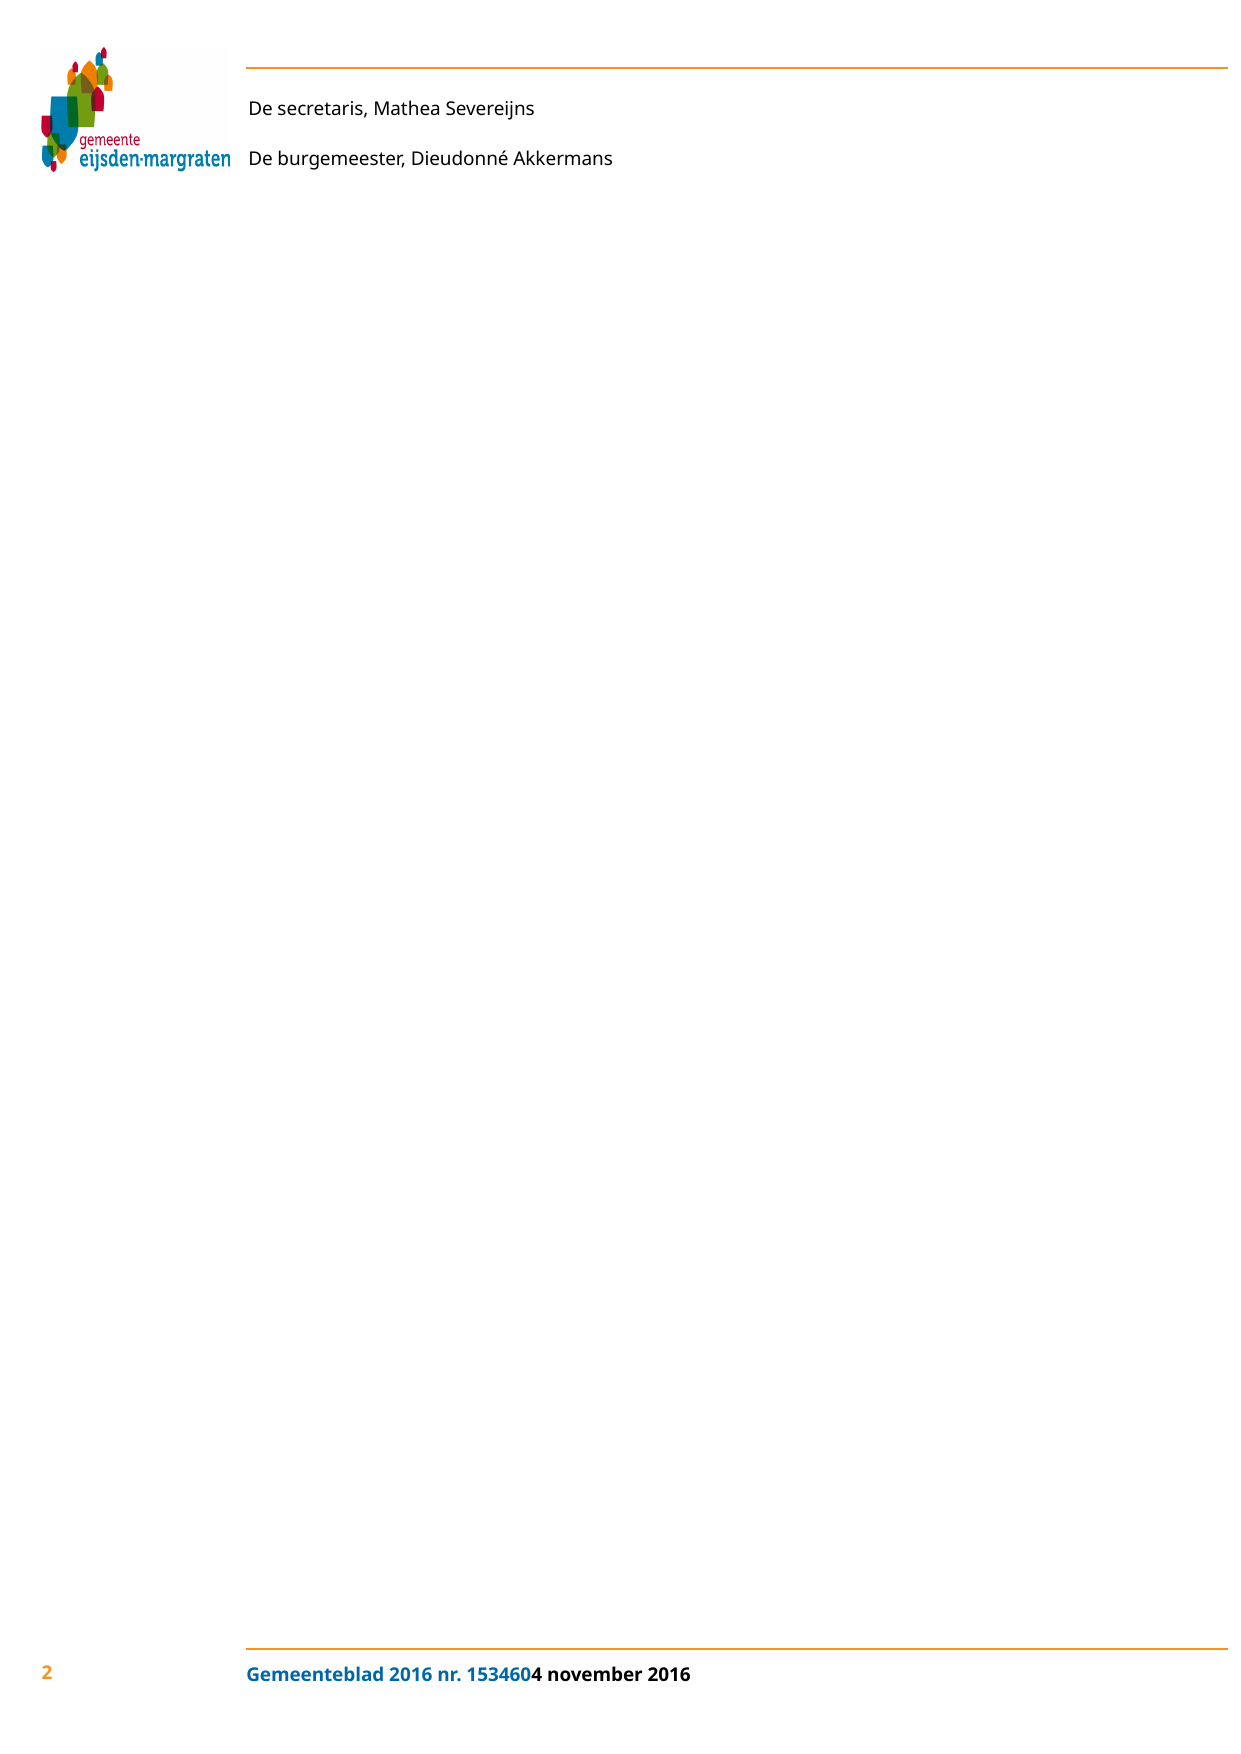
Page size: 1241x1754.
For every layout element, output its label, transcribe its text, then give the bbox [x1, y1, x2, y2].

text De burgemeester, Dieudonné Akkermans [248, 145, 1152, 171]
picture [41, 47, 231, 172]
text De secretaris, Mathea Severeijns [248, 95, 1152, 121]
